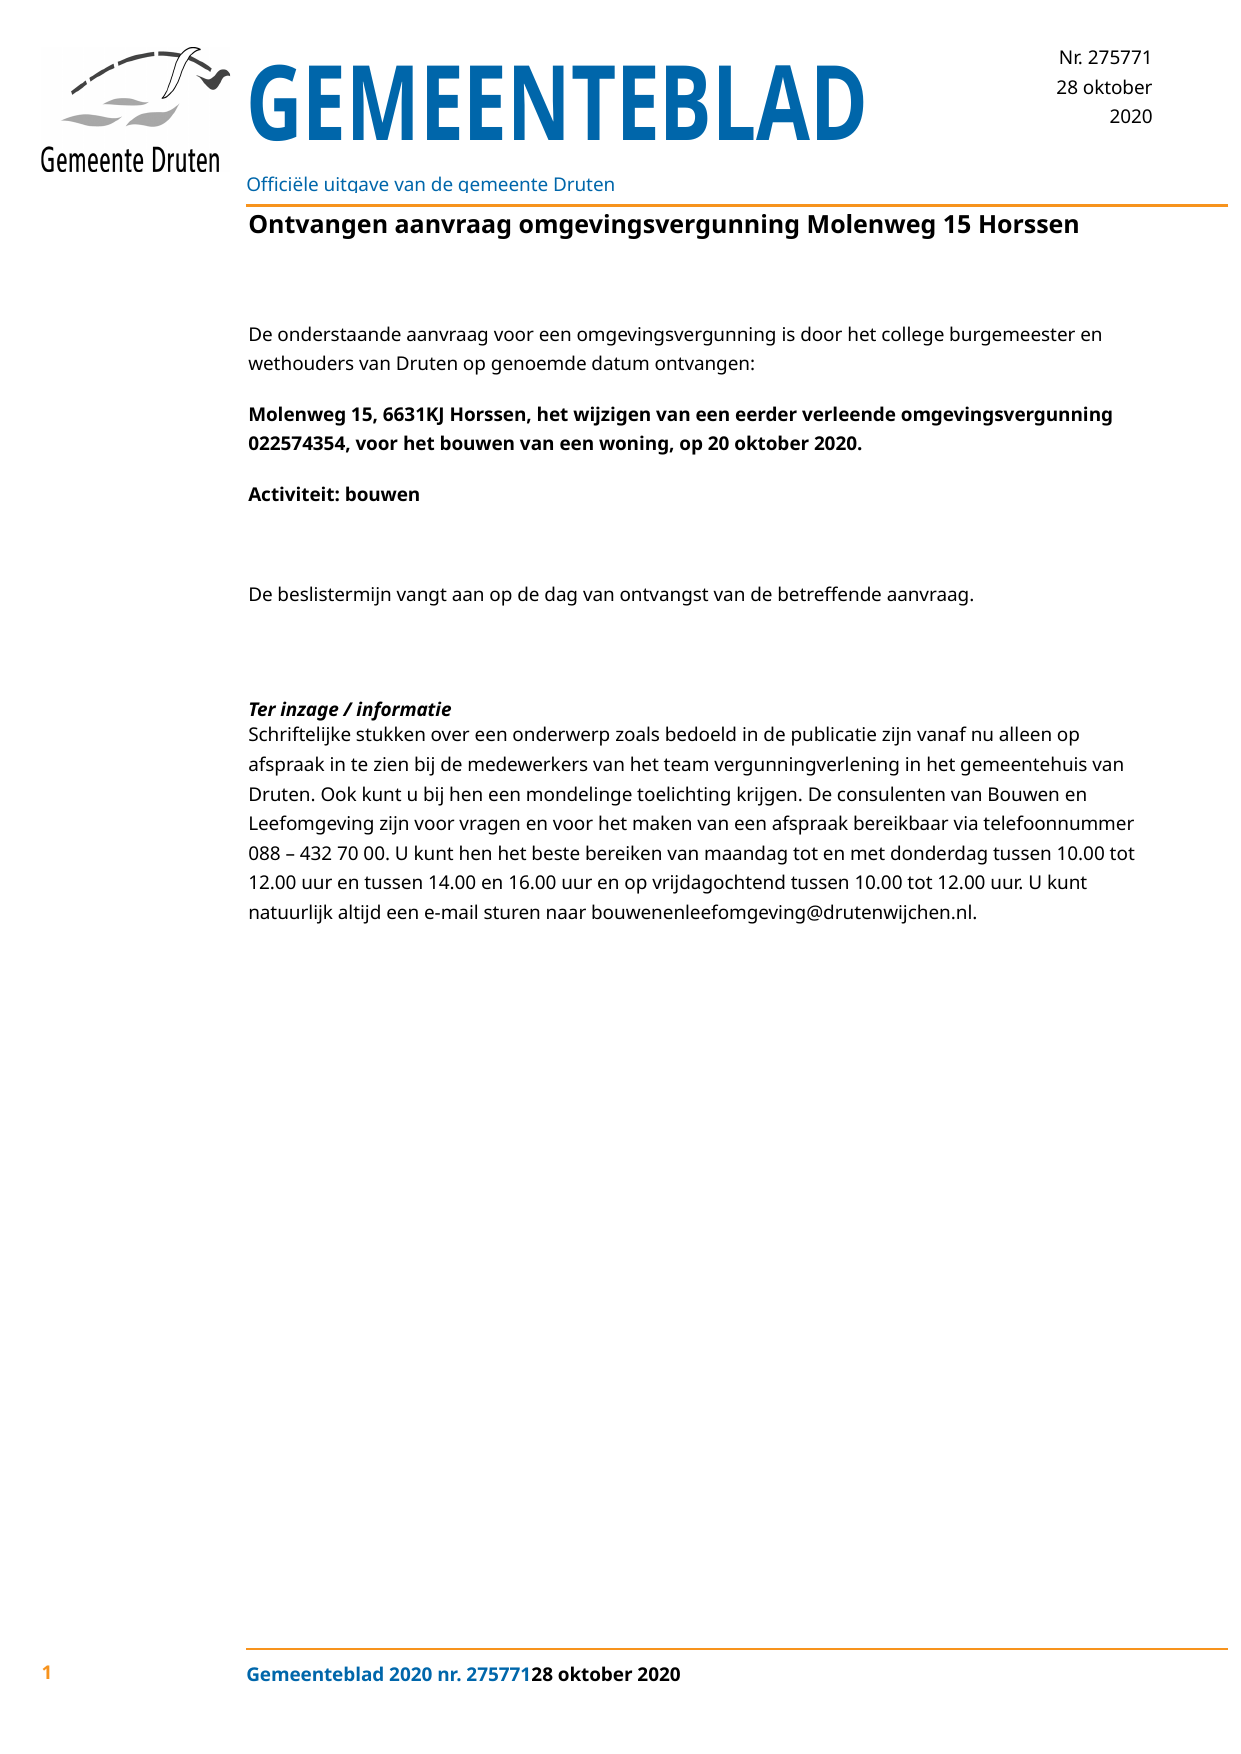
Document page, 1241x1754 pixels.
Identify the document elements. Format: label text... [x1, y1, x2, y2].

text De beslistermijn vangt aan op de dag van ontvangst van de betreffende aanvraag. [248, 582, 1152, 607]
text Ter inzage / informatie [248, 696, 1152, 722]
text Activiteit: bouwen [248, 481, 1152, 506]
text Molenweg 15, 6631KJ Horssen, het wijzigen van een eerder verleende omgevingsvergunning 022574354, voor het bouwen van een woning, op 20 oktober 2020. [248, 401, 1152, 456]
text Schriftelijke stukken over een onderwerp zoals bedoeld in de publicatie zijn vanaf nu alleen op afspraak in te zien bij de medewerkers van het team vergunningverlening in het gemeentehuis van Druten. Ook kunt u bij hen een mondelinge toelichting krijgen. De consulenten van Bouwen en Leefomgeving zijn voor vragen en voor het maken van een afspraak bereikbaar via telefoonnummer 088 – 432 70 00. U kunt hen het beste bereiken van maandag tot en met donderdag tussen 10.00 tot 12.00 uur en tussen 14.00 en 16.00 uur en op vrijdagochtend tussen 10.00 tot 12.00 uur. U kunt natuurlijk altijd een e-mail sturen naar bouwenenleefomgeving@drutenwijchen.nl. [248, 722, 1152, 925]
text De onderstaande aanvraag voor een omgevingsvergunning is door het college burgemeester en wethouders van Druten op genoemde datum ontvangen: [248, 321, 1152, 376]
picture [41, 47, 231, 172]
text Ontvangen aanvraag omgevingsvergunning Molenweg 15 Horssen [248, 207, 1152, 241]
